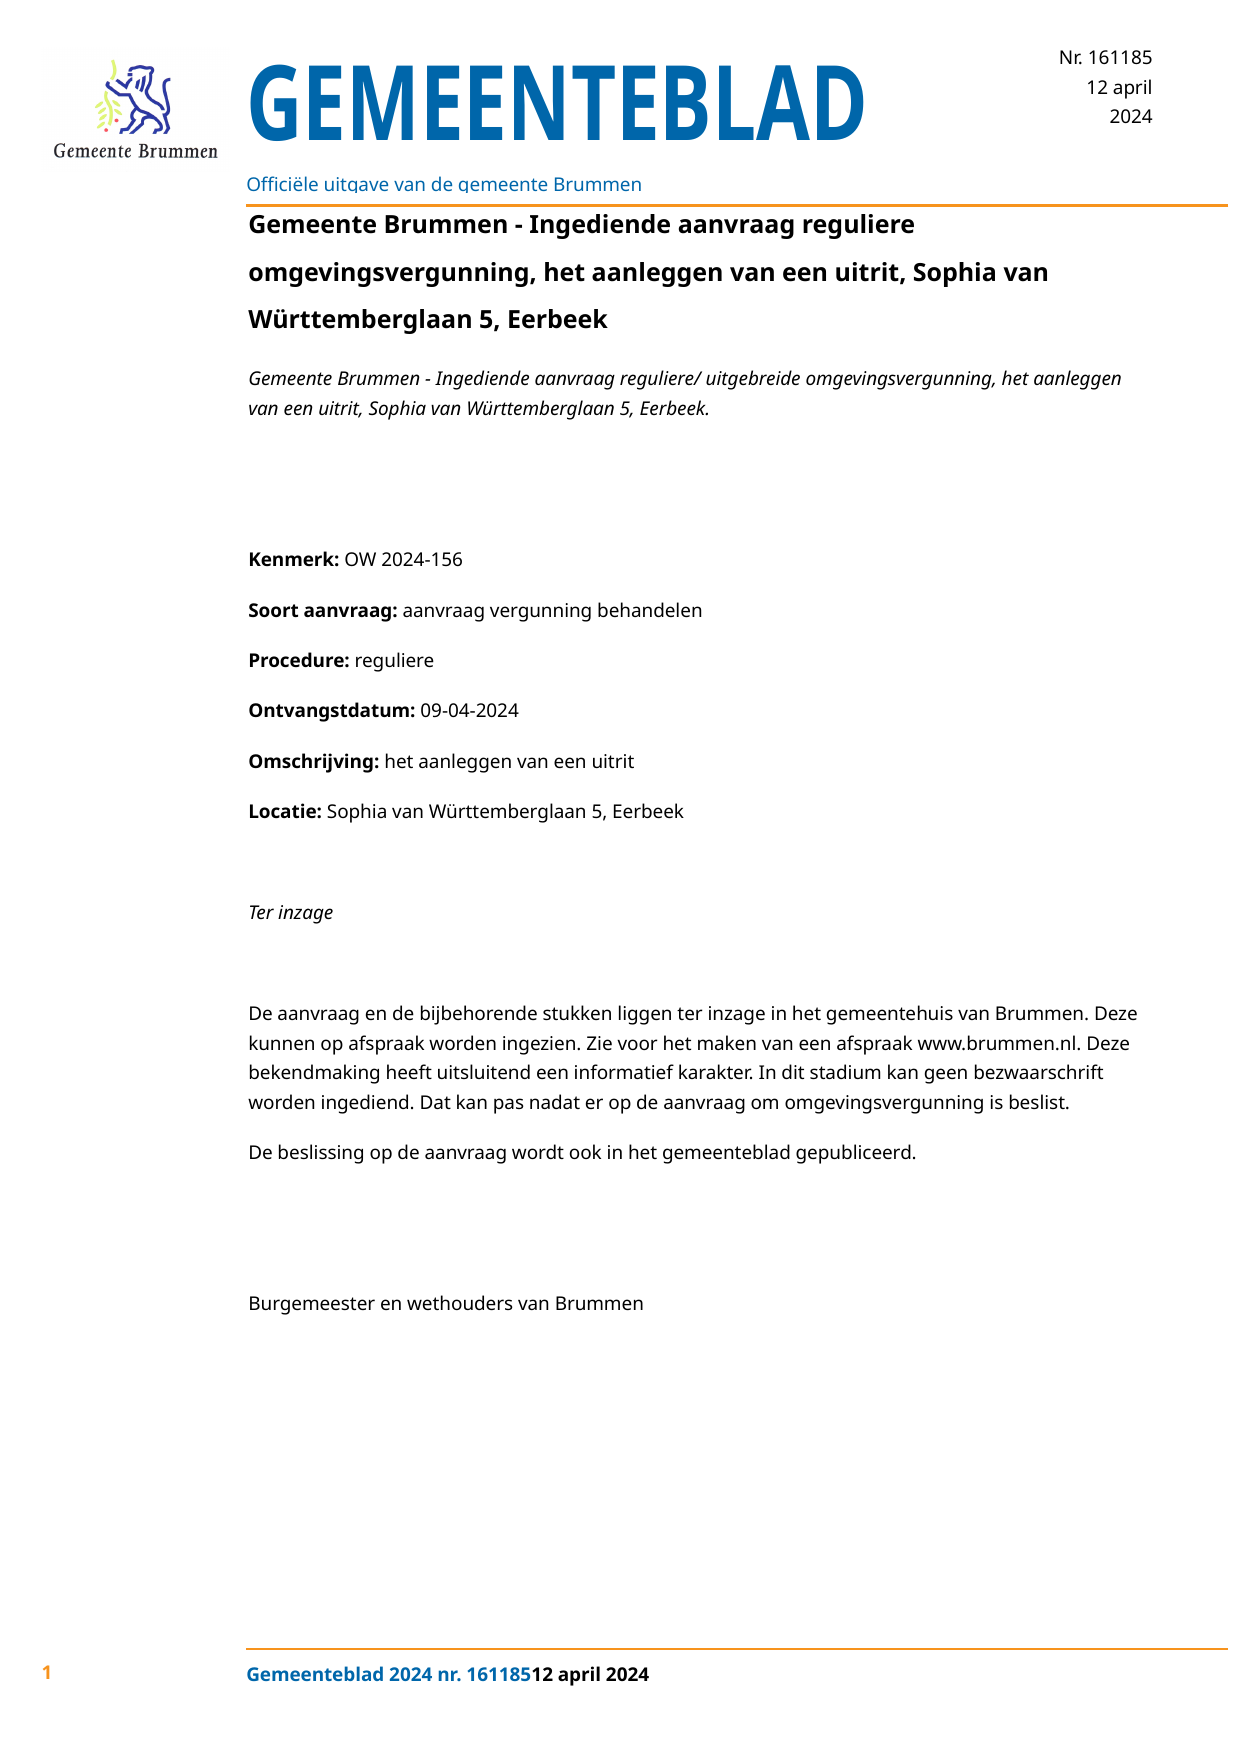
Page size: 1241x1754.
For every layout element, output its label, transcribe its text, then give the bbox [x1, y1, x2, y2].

text Ter inzage [248, 899, 1152, 925]
text Locatie: Sophia van Württemberglaan 5, Eerbeek [248, 798, 1152, 824]
text Ontvangstdatum: 09-04-2024 [248, 698, 1152, 723]
text Omschrijving: het aanleggen van een uitrit [248, 748, 1152, 774]
text Burgemeester en wethouders van Brummen [248, 1291, 1152, 1316]
text Kenmerk: OW 2024-156 [248, 546, 1152, 572]
picture [41, 47, 231, 172]
text Procedure: reguliere [248, 647, 1152, 673]
text Soort aanvraag: aanvraag vergunning behandelen [248, 597, 1152, 622]
text De beslissing op de aanvraag wordt ook in het gemeenteblad gepubliceerd. [248, 1139, 1152, 1165]
text De aanvraag en de bijbehorende stukken liggen ter inzage in het gemeentehuis van Brummen. Deze kunnen op afspraak worden ingezien. Zie voor het maken van een afspraak www.brummen.nl. Deze bekendmaking heeft uitsluitend een informatief karakter. In dit stadium kan geen bezwaarschrift worden ingediend. Dat kan pas nadat er op de aanvraag om omgevingsvergunning is beslist. [248, 1000, 1152, 1114]
text Gemeente Brummen - Ingediende aanvraag reguliere omgevingsvergunning, het aanleggen van een uitrit, Sophia van Württemberglaan 5, Eerbeek [248, 207, 1152, 336]
text Gemeente Brummen - Ingediende aanvraag reguliere/ uitgebreide omgevingsvergunning, het aanleggen van een uitrit, Sophia van Württemberglaan 5, Eerbeek. [248, 366, 1152, 421]
